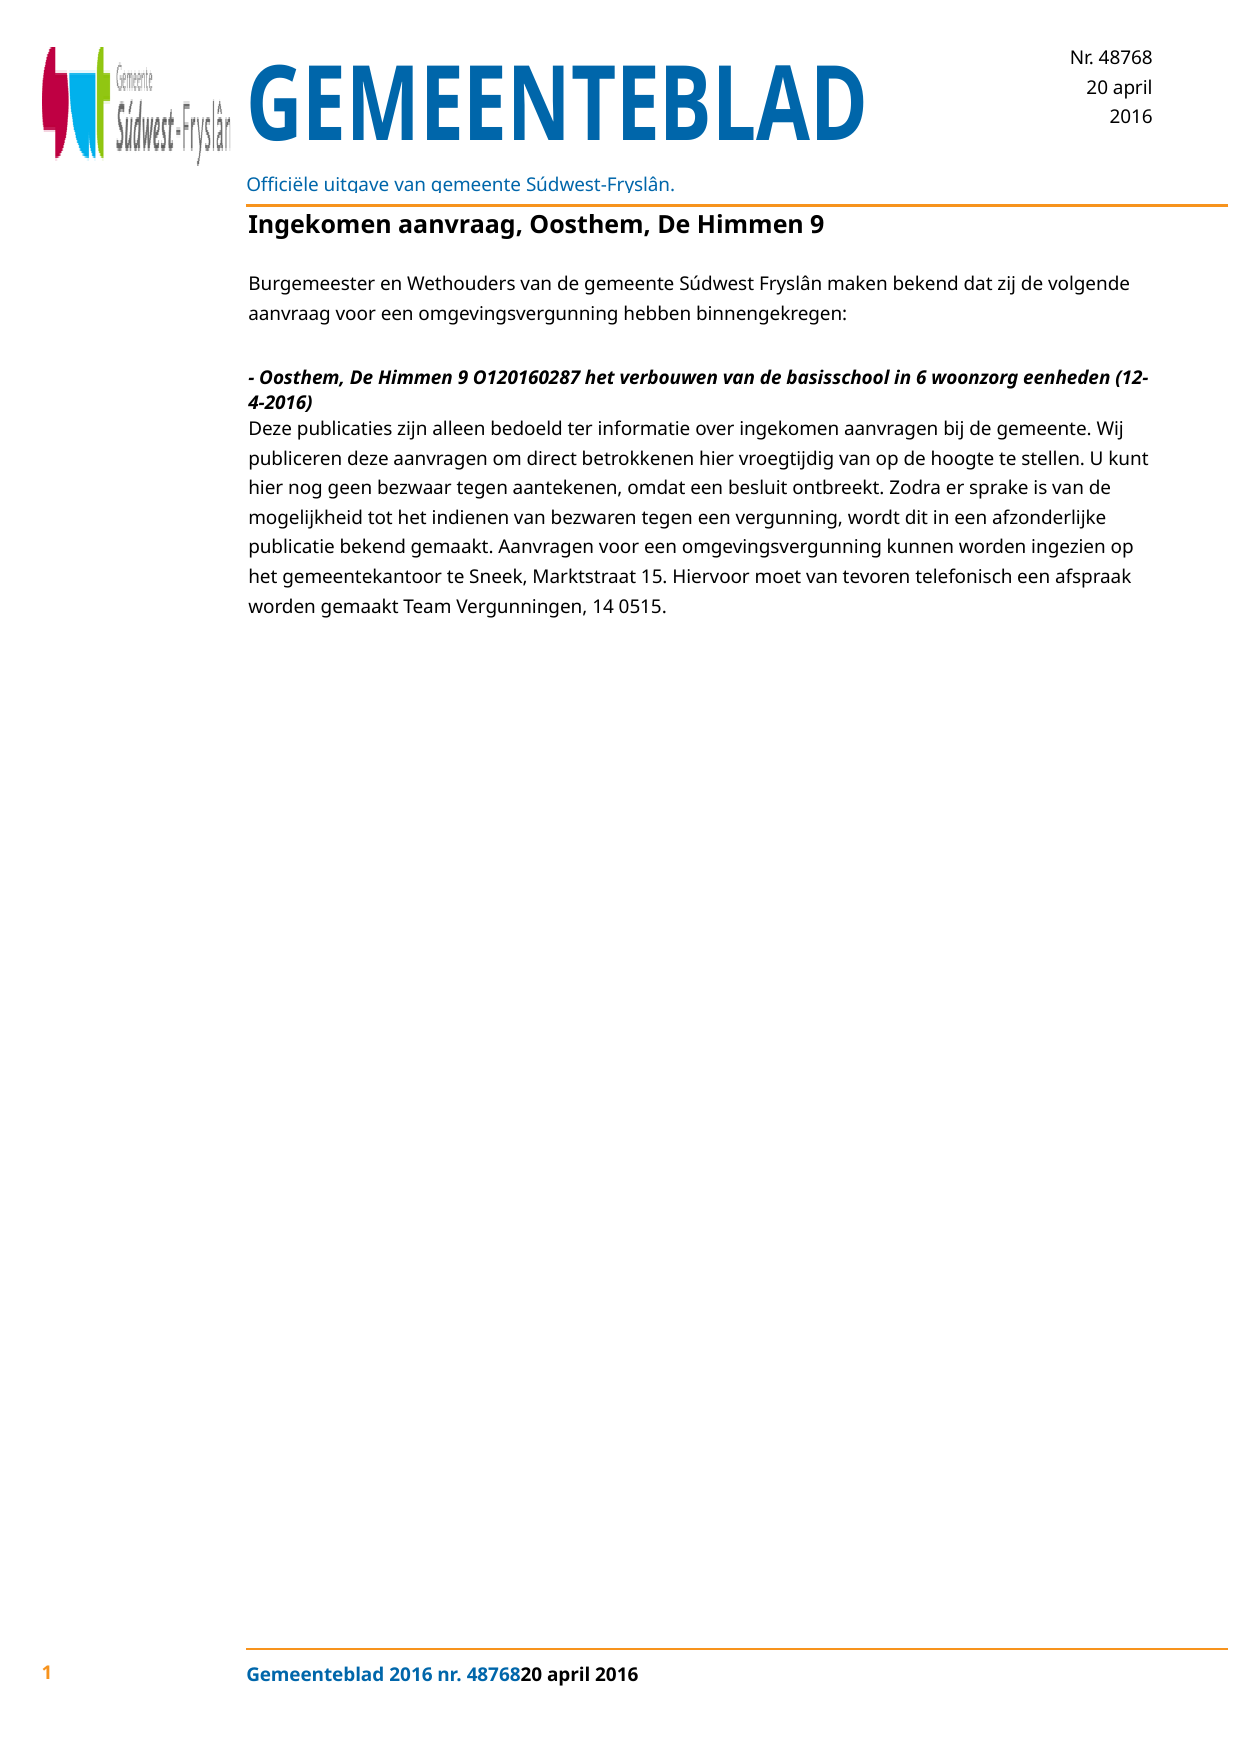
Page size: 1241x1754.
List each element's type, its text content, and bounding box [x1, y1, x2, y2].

text - Oosthem, De Himmen 9 O120160287 het verbouwen van de basisschool in 6 woonzorg eenheden (12-4-2016) [248, 364, 1152, 415]
text Burgemeester en Wethouders van de gemeente Súdwest Fryslân maken bekend dat zij de volgende aanvraag voor een omgevingsvergunning hebben binnengekregen: [248, 270, 1152, 326]
text Deze publicaties zijn alleen bedoeld ter informatie over ingekomen aanvragen bij de gemeente. Wij publiceren deze aanvragen om direct betrokkenen hier vroegtijdig van op de hoogte te stellen. U kunt hier nog geen bezwaar tegen aantekenen, omdat een besluit ontbreekt. Zodra er sprake is van de mogelijkheid tot het indienen van bezwaren tegen een vergunning, wordt dit in een afzonderlijke publicatie bekend gemaakt. Aanvragen voor een omgevingsvergunning kunnen worden ingezien op het gemeentekantoor te Sneek, Marktstraat 15. Hiervoor moet van tevoren telefonisch een afspraak worden gemaakt Team Vergunningen, 14 0515. [248, 415, 1152, 618]
picture [41, 47, 231, 172]
text Ingekomen aanvraag, Oosthem, De Himmen 9 [248, 207, 1152, 241]
